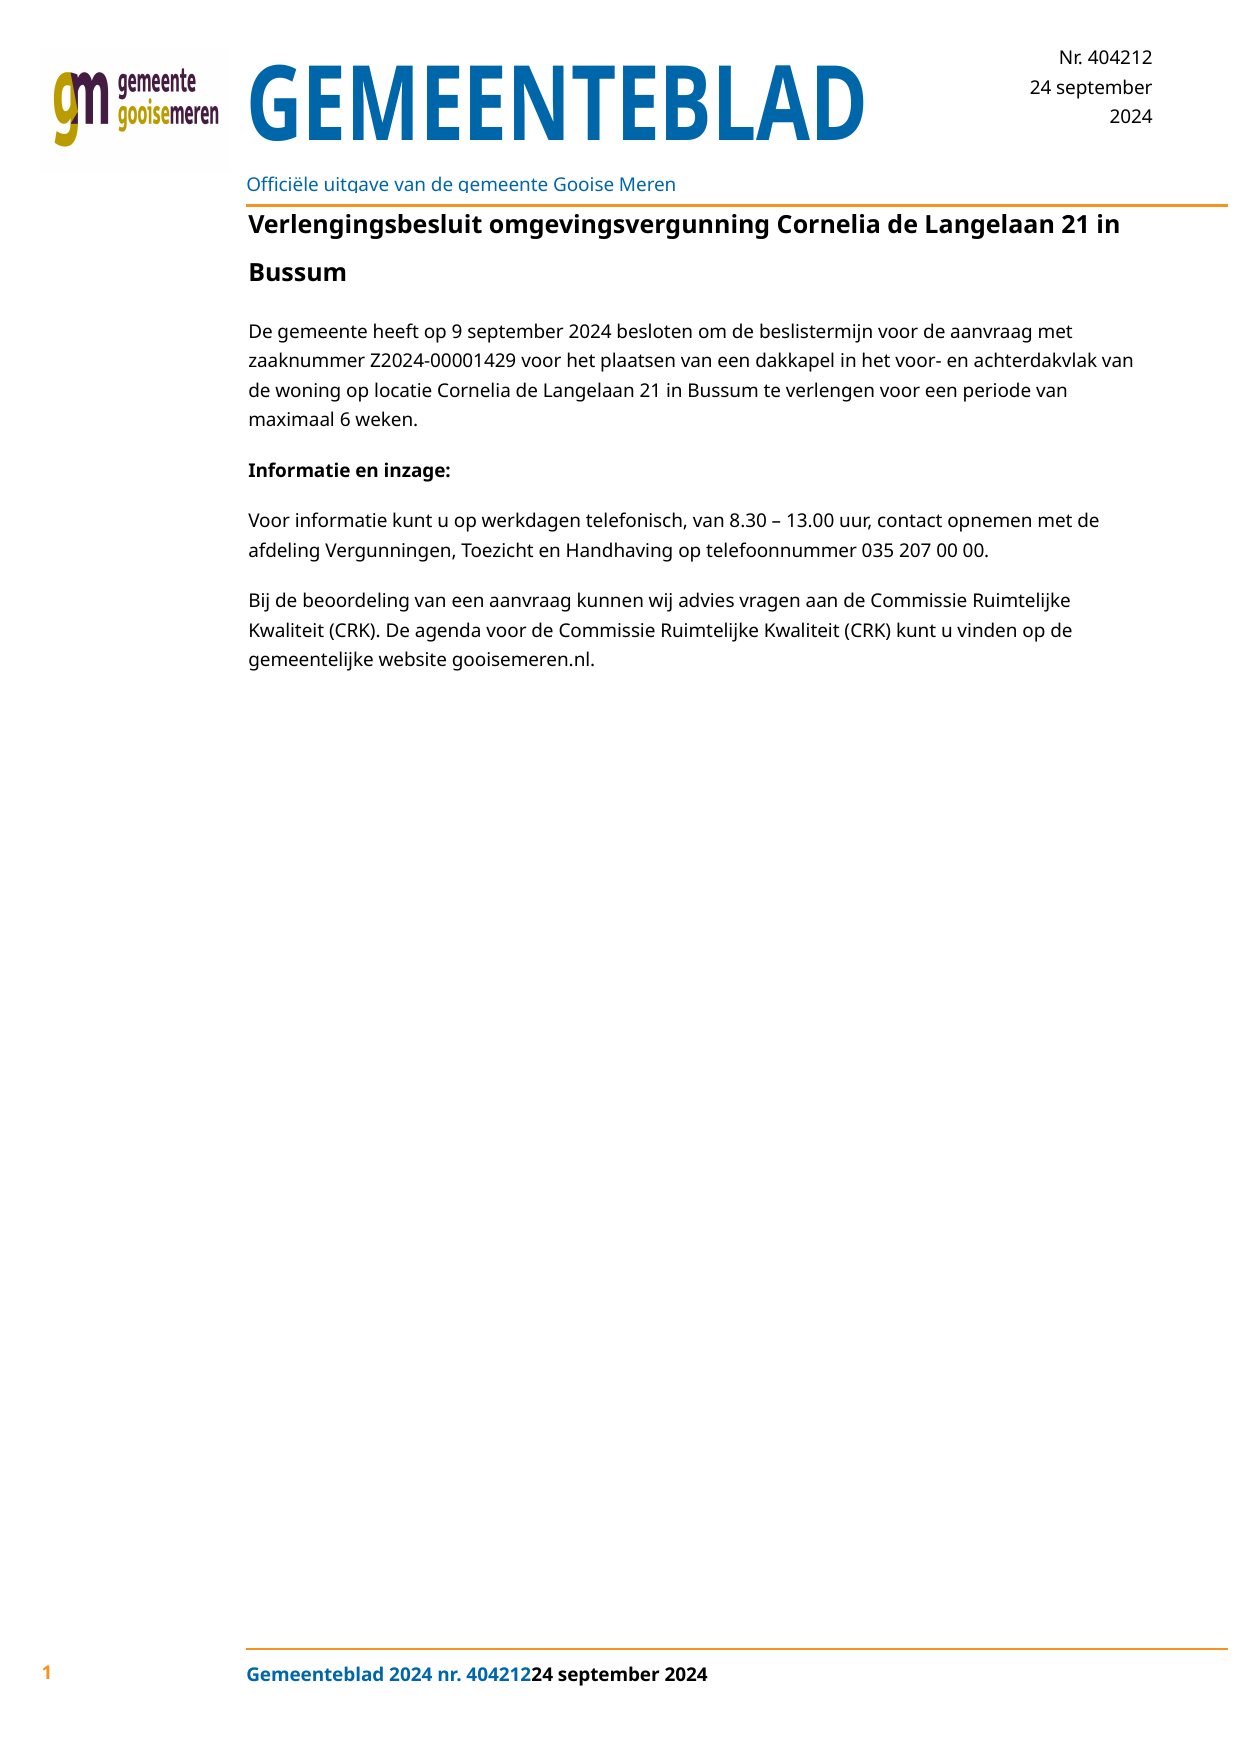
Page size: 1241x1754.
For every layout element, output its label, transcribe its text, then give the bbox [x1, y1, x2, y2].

text Bij de beoordeling van een aanvraag kunnen wij advies vragen aan de Commissie Ruimtelijke Kwaliteit (CRK). De agenda voor de Commissie Ruimtelijke Kwaliteit (CRK) kunt u vinden op de gemeentelijke website gooisemeren.nl. [248, 587, 1152, 672]
text De gemeente heeft op 9 september 2024 besloten om de beslistermijn voor de aanvraag met zaaknummer Z2024-00001429 voor het plaatsen van een dakkapel in het voor- en achterdakvlak van de woning op locatie Cornelia de Langelaan 21 in Bussum te verlengen voor een periode van maximaal 6 weken. [248, 318, 1152, 432]
text Informatie en inzage: [248, 457, 1152, 483]
picture [41, 47, 231, 172]
text Verlengingsbesluit omgevingsvergunning Cornelia de Langelaan 21 in Bussum [248, 207, 1152, 288]
text Voor informatie kunt u op werkdagen telefonisch, van 8.30 – 13.00 uur, contact opnemen met de afdeling Vergunningen, Toezicht en Handhaving op telefoonnummer 035 207 00 00. [248, 507, 1152, 563]
